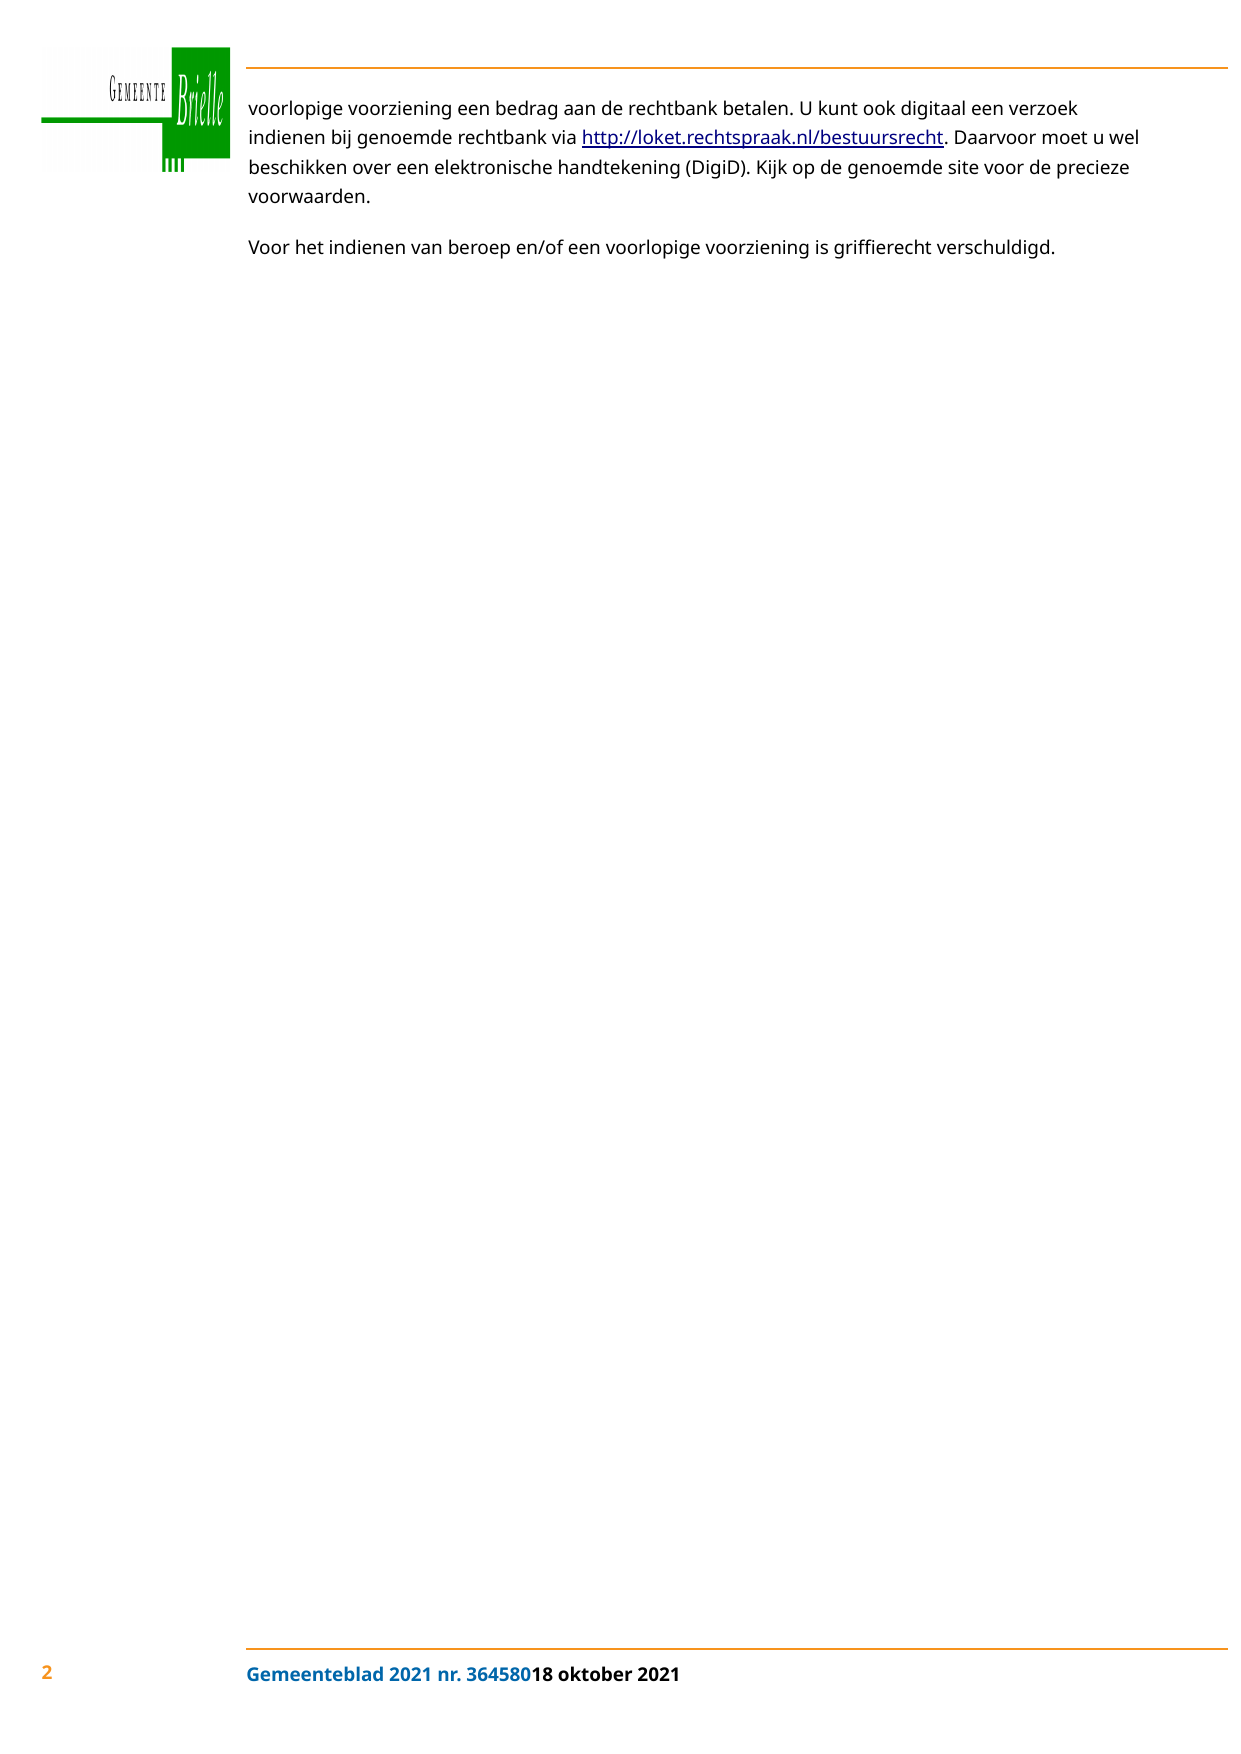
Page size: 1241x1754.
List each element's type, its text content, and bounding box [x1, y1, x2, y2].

text voorlopige voorziening een bedrag aan de rechtbank betalen. U kunt ook digitaal een verzoek indienen bij genoemde rechtbank via http://loket.rechtspraak.nl/bestuursrecht. Daarvoor moet u wel beschikken over een elektronische handtekening (DigiD). Kijk op de genoemde site voor de precieze voorwaarden. [248, 95, 1152, 209]
text Voor het indienen van beroep en/of een voorlopige voorziening is griffierecht verschuldigd. [248, 234, 1152, 260]
picture [41, 47, 231, 172]
